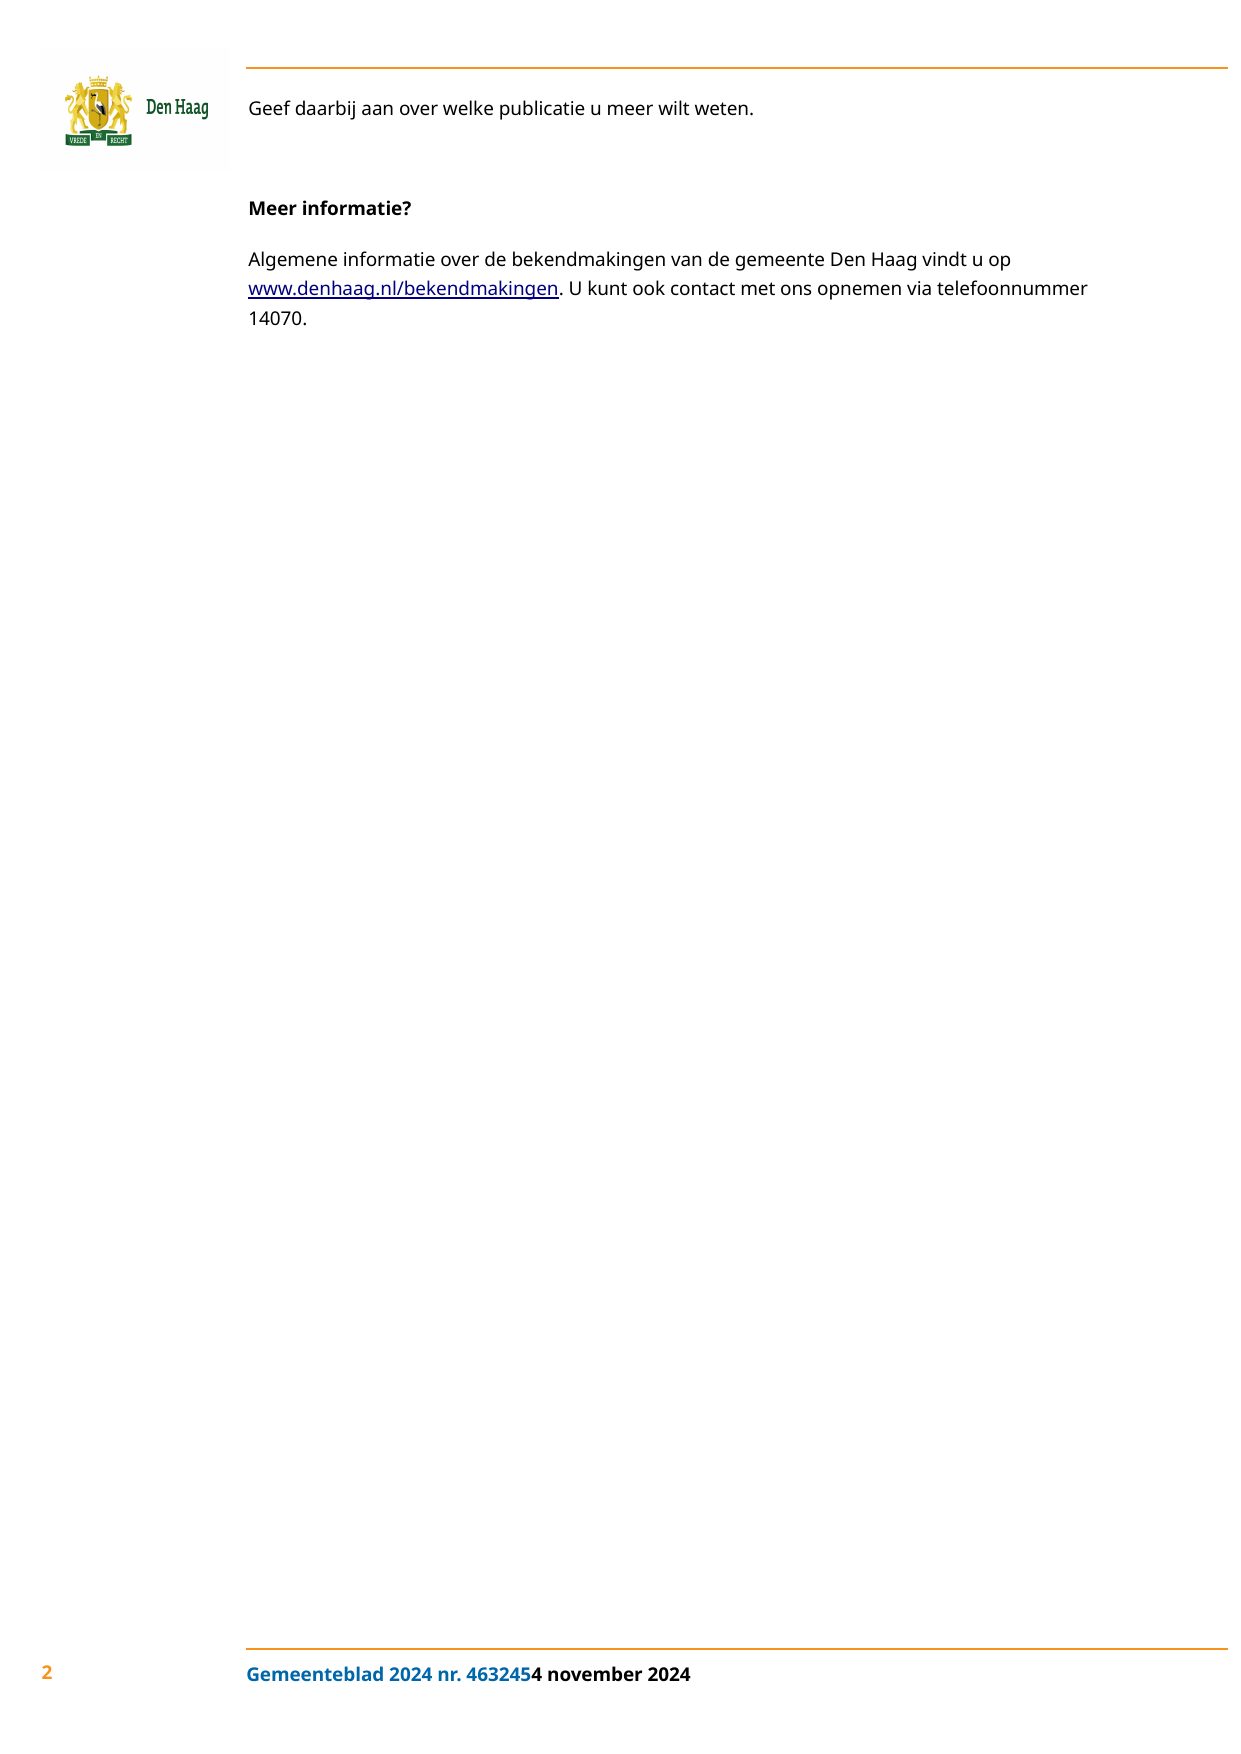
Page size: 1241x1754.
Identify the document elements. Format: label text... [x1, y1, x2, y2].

text Geef daarbij aan over welke publicatie u meer wilt weten. [248, 95, 1152, 121]
picture [41, 47, 231, 172]
text Algemene informatie over de bekendmakingen van de gemeente Den Haag vindt u op www.denhaag.nl/bekendmakingen. U kunt ook contact met ons opnemen via telefoonnummer 14070. [248, 246, 1152, 331]
text Meer informatie? [248, 196, 1152, 221]
